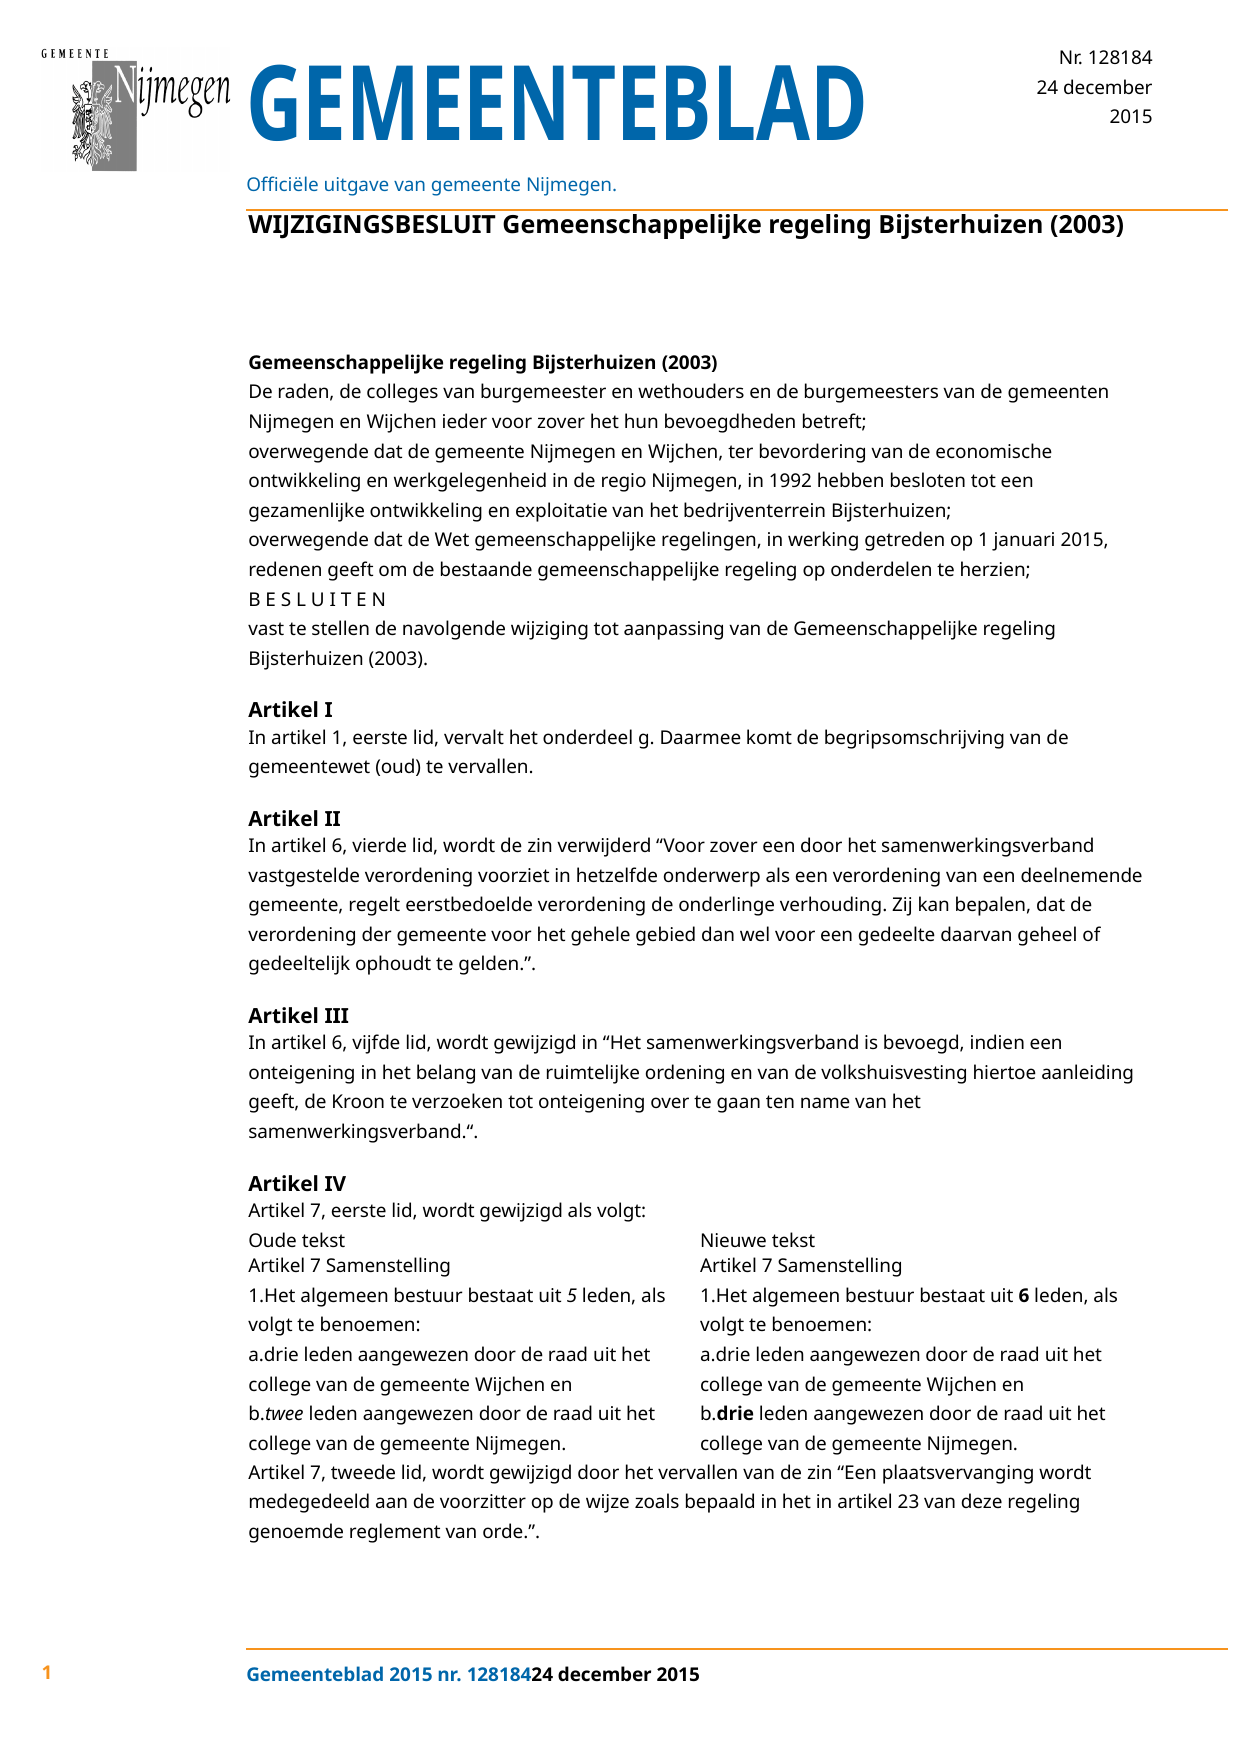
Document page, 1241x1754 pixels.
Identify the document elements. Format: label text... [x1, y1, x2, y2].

text In artikel 6, vierde lid, wordt de zin verwijderd “Voor zover een door het samenwerkingsverband vastgestelde verordening voorziet in hetzelfde onderwerp als een verordening van een deelnemende gemeente, regelt eerstbedoelde verordening de onderlinge verhouding. Zij kan bepalen, dat de verordening der gemeente voor het gehele gebied dan wel voor een gedeelte daarvan geheel of gedeeltelijk ophoudt te gelden.”. [248, 832, 1152, 976]
text Artikel II [248, 804, 1152, 832]
table_header Nieuwe tekst [700, 1227, 1152, 1252]
text vast te stellen de navolgende wijziging tot aanpassing van de Gemeenschappelijke regeling Bijsterhuizen (2003). [248, 615, 1152, 671]
text overwegende dat de gemeente Nijmegen en Wijchen, ter bevordering van de economische ontwikkeling en werkgelegenheid in de regio Nijmegen, in 1992 hebben besloten tot een gezamenlijke ontwikkeling en exploitatie van het bedrijventerrein Bijsterhuizen; [248, 438, 1152, 523]
text In artikel 6, vijfde lid, wordt gewijzigd in “Het samenwerkingsverband is bevoegd, indien een onteigening in het belang van de ruimtelijke ordening en van de volkshuisvesting hiertoe aanleiding geeft, de Kroon te verzoeken tot onteigening over te gaan ten name van het samenwerkingsverband.“. [248, 1029, 1152, 1144]
text Artikel III [248, 1001, 1152, 1029]
text In artikel 1, eerste lid, vervalt het onderdeel g. Daarmee komt de begripsomschrijving van de gemeentewet (oud) te vervallen. [248, 724, 1152, 779]
table_cell Artikel 7 Samenstelling 1.Het algemeen bestuur bestaat uit 5 leden, als volgt te benoemen: a.drie leden aangewezen door de raad uit het college van de gemeente Wijchen en b.twee leden aangewezen door de raad uit het college van de gemeente Nijmegen. [248, 1253, 700, 1456]
picture [41, 47, 231, 172]
text Artikel 7, eerste lid, wordt gewijzigd als volgt: [248, 1197, 1152, 1223]
text B E S L U I T E N [248, 586, 1152, 612]
text Artikel I [248, 695, 1152, 724]
table_cell Artikel 7 Samenstelling 1.Het algemeen bestuur bestaat uit 6 leden, als volgt te benoemen: a.drie leden aangewezen door de raad uit het college van de gemeente Wijchen en b.drie leden aangewezen door de raad uit het college van de gemeente Nijmegen. [700, 1253, 1152, 1456]
text Artikel IV [248, 1169, 1152, 1197]
text De raden, de colleges van burgemeester en wethouders en de burgemeesters van de gemeenten Nijmegen en Wijchen ieder voor zover het hun bevoegdheden betreft; [248, 379, 1152, 434]
text overwegende dat de Wet gemeenschappelijke regelingen, in werking getreden op 1 januari 2015, redenen geeft om de bestaande gemeenschappelijke regeling op onderdelen te herzien; [248, 527, 1152, 582]
text Artikel 7, tweede lid, wordt gewijzigd door het vervallen van de zin “Een plaatsvervanging wordt medegedeeld aan de voorzitter op de wijze zoals bepaald in het in artikel 23 van deze regeling genoemde reglement van orde.”. [248, 1459, 1152, 1544]
table_header Oude tekst [248, 1227, 700, 1252]
text WIJZIGINGSBESLUIT Gemeenschappelijke regeling Bijsterhuizen (2003) [248, 211, 1152, 241]
text Gemeenschappelijke regeling Bijsterhuizen (2003) [248, 349, 1152, 375]
